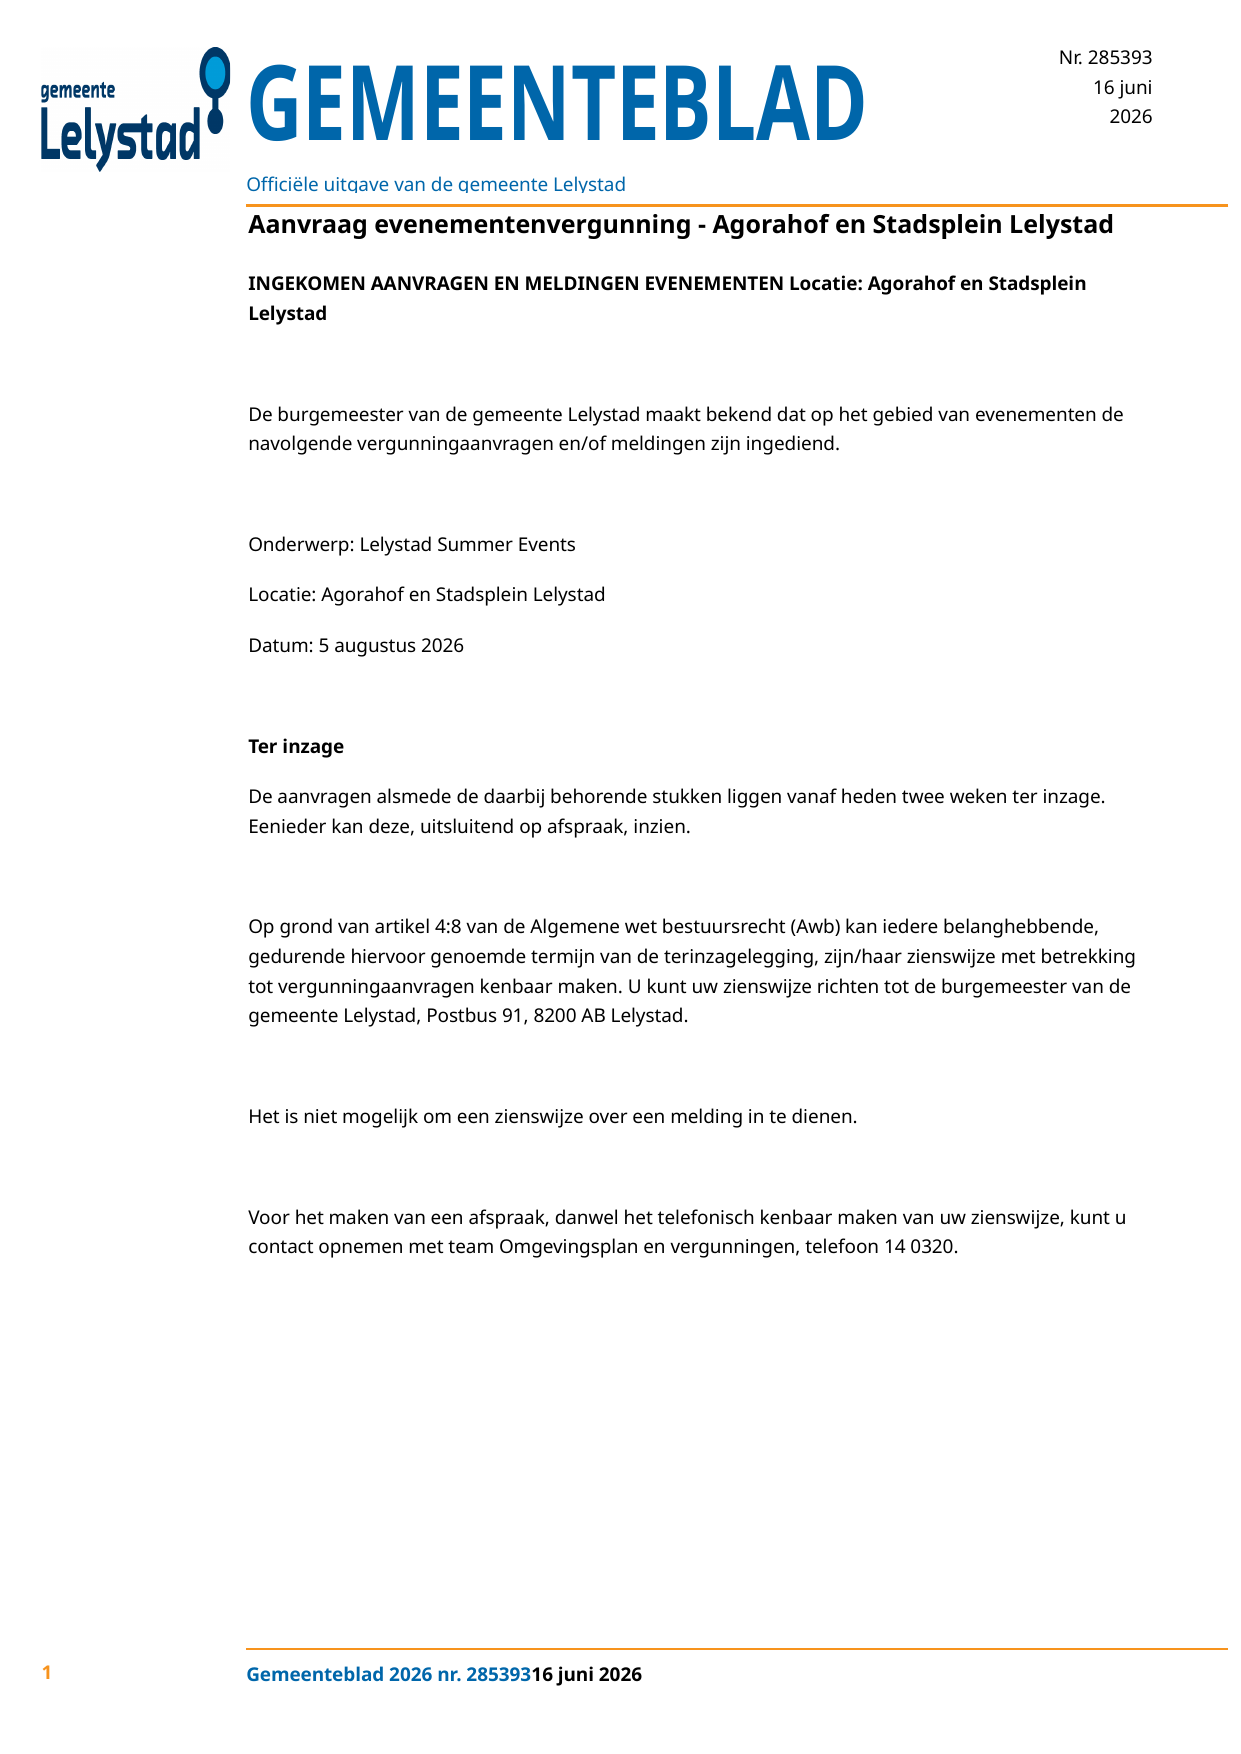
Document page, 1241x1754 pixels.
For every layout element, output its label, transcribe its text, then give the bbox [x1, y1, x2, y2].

text Het is niet mogelijk om een zienswijze over een melding in te dienen. [248, 1103, 1152, 1129]
text Voor het maken van een afspraak, danwel het telefonisch kenbaar maken van uw zienswijze, kunt u contact opnemen met team Omgevingsplan en vergunningen, telefoon 14 0320. [248, 1204, 1152, 1259]
text Aanvraag evenementenvergunning - Agorahof en Stadsplein Lelystad [248, 207, 1152, 241]
picture [41, 47, 231, 172]
text Op grond van artikel 4:8 van de Algemene wet bestuursrecht (Awb) kan iedere belanghebbende, gedurende hiervoor genoemde termijn van de terinzagelegging, zijn/haar zienswijze met betrekking tot vergunningaanvragen kenbaar maken. U kunt uw zienswijze richten tot de burgemeester van de gemeente Lelystad, Postbus 91, 8200 AB Lelystad. [248, 914, 1152, 1028]
text De aanvragen alsmede de daarbij behorende stukken liggen vanaf heden twee weken ter inzage. Eenieder kan deze, uitsluitend op afspraak, inzien. [248, 783, 1152, 838]
text Locatie: Agorahof en Stadsplein Lelystad [248, 582, 1152, 607]
text Onderwerp: Lelystad Summer Events [248, 531, 1152, 557]
text INGEKOMEN AANVRAGEN EN MELDINGEN EVENEMENTEN Locatie: Agorahof en Stadsplein Lelystad [248, 270, 1152, 326]
text Ter inzage [248, 733, 1152, 758]
text Datum: 5 augustus 2026 [248, 632, 1152, 658]
text De burgemeester van de gemeente Lelystad maakt bekend dat op het gebied van evenementen de navolgende vergunningaanvragen en/of meldingen zijn ingediend. [248, 401, 1152, 456]
